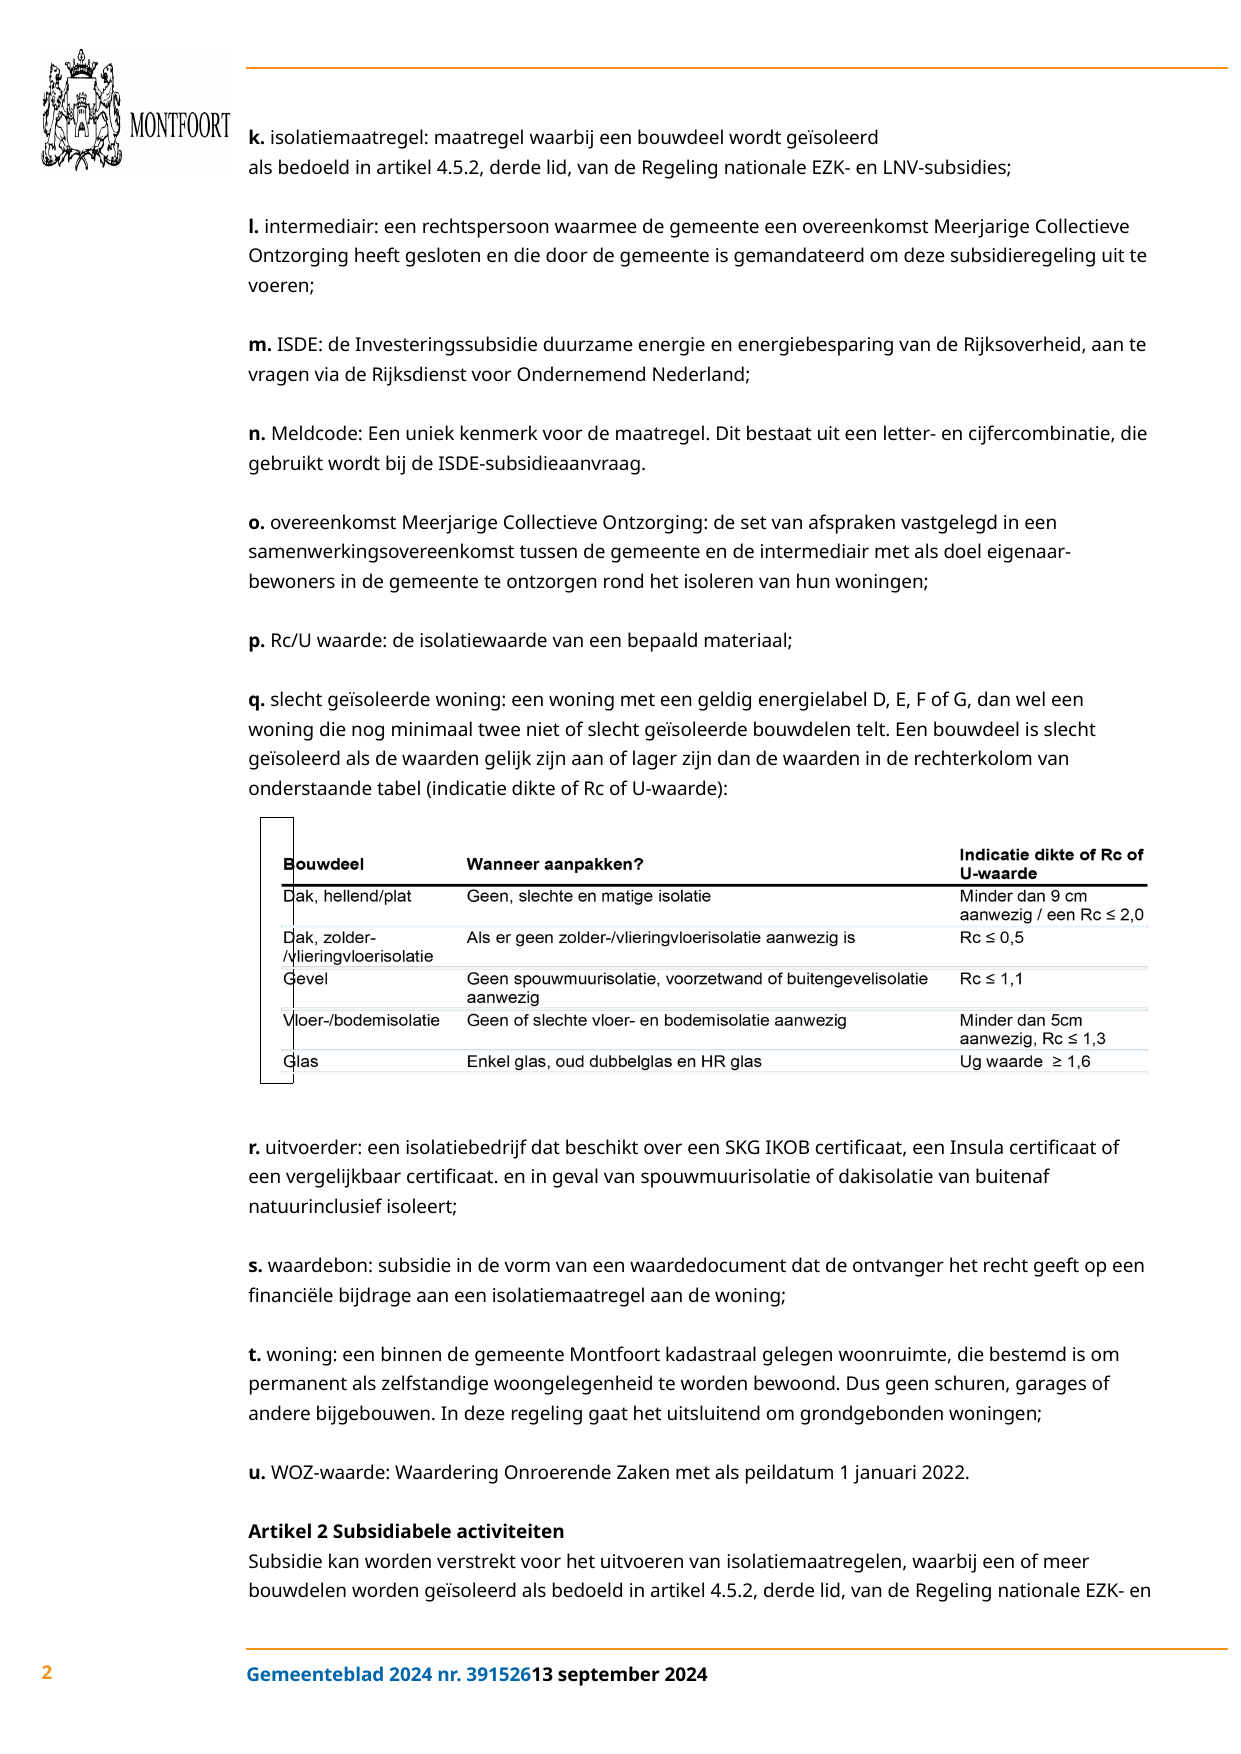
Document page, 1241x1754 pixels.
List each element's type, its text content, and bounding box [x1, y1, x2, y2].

text p. Rc/U waarde: de isolatiewaarde van een bepaald materiaal; [248, 627, 1152, 653]
text Artikel 2 Subsidiabele activiteiten [248, 1518, 1152, 1544]
text t. woning: een binnen de gemeente Montfoort kadastraal gelegen woonruimte, die bestemd is om permanent als zelfstandige woongelegenheid te worden bewoond. Dus geen schuren, garages of andere bijgebouwen. In deze regeling gaat het uitsluitend om grondgebonden woningen; [248, 1341, 1152, 1426]
text n. Meldcode: Een uniek kenmerk voor de maatregel. Dit bestaat uit een letter- en cijfercombinatie, die gebruikt wordt bij de ISDE-subsidieaanvraag. [248, 420, 1152, 476]
picture [41, 47, 231, 172]
text Subsidie kan worden verstrekt voor het uitvoeren van isolatiemaatregelen, waarbij een of meer bouwdelen worden geïsoleerd als bedoeld in artikel 4.5.2, derde lid, van de Regeling nationale EZK- en [248, 1548, 1152, 1603]
text u. WOZ-waarde: Waardering Onroerende Zaken met als peildatum 1 januari 2022. [248, 1459, 1152, 1485]
text q. slecht geïsoleerde woning: een woning met een geldig energielabel D, E, F of G, dan wel een woning die nog minimaal twee niet of slecht geïsoleerde bouwdelen telt. Een bouwdeel is slecht geïsoleerd als de waarden gelijk zijn aan of lager zijn dan de waarden in de rechterkolom van onderstaande tabel (indicatie dikte of Rc of U-waarde): [248, 686, 1152, 801]
text r. uitvoerder: een isolatiebedrijf dat beschikt over een SKG IKOB certificaat, een Insula certificaat of een vergelijkbaar certificaat. en in geval van spouwmuurisolatie of dakisolatie van buitenaf natuurinclusief isoleert; [248, 1134, 1152, 1219]
text o. overeenkomst Meerjarige Collectieve Ontzorging: de set van afspraken vastgelegd in een samenwerkingsovereenkomst tussen de gemeente en de intermediair met als doel eigenaar-bewoners in de gemeente te ontzorgen rond het isoleren van hun woningen; [248, 509, 1152, 594]
text k. isolatiemaatregel: maatregel waarbij een bouwdeel wordt geïsoleerd als bedoeld in artikel 4.5.2, derde lid, van de Regeling nationale EZK- en LNV-subsidies; [248, 124, 1152, 180]
picture [268, 825, 1173, 1074]
text m. ISDE: de Investeringssubsidie duurzame energie en energiebesparing van de Rijksoverheid, aan te vragen via de Rijksdienst voor Ondernemend Nederland; [248, 331, 1152, 387]
text l. intermediair: een rechtspersoon waarmee de gemeente een overeenkomst Meerjarige Collectieve Ontzorging heeft gesloten en die door de gemeente is gemandateerd om deze subsidieregeling uit te voeren; [248, 213, 1152, 298]
text s. waardebon: subsidie in de vorm van een waardedocument dat de ontvanger het recht geeft op een financiële bijdrage aan een isolatiemaatregel aan de woning; [248, 1252, 1152, 1307]
